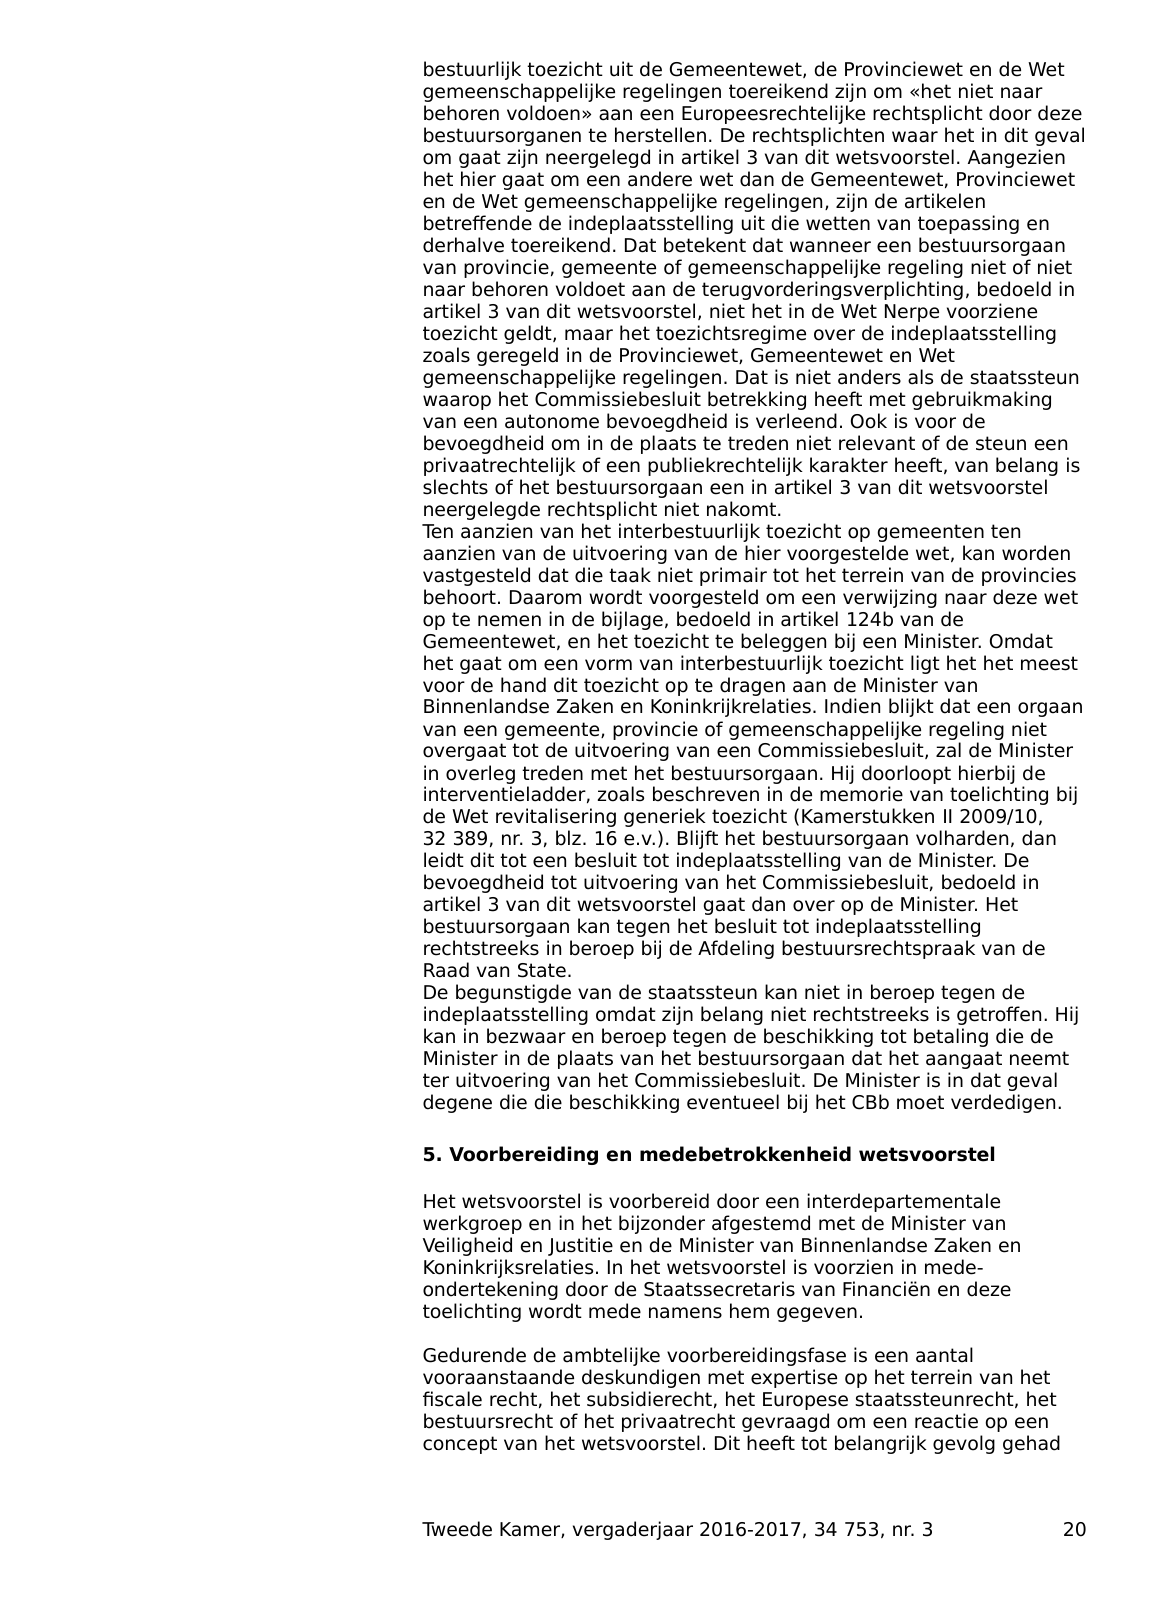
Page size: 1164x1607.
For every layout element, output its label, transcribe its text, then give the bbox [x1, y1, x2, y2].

subtitle 5. Voorbereiding en medebetrokkenheid wetsvoorstel [422, 1144, 1087, 1166]
text De begunstigde van de staatssteun kan niet in beroep tegen de indeplaatsstelling omdat zijn belang niet rechtstreeks is getroffen. Hij kan in bezwaar en beroep tegen de beschikking tot betaling die de Minister in de plaats van het bestuursorgaan dat het aangaat neemt ter uitvoering van het Commissiebesluit. De Minister is in dat geval degene die die beschikking eventueel bij het CBb moet verdedigen. [422, 982, 1087, 1114]
text Het wetsvoorstel is voorbereid door een interdepartementale werkgroep en in het bijzonder afgestemd met de Minister van Veiligheid en Justitie en de Minister van Binnenlandse Zaken en Koninkrijksrelaties. In het wetsvoorstel is voorzien in mede-ondertekening door de Staatssecretaris van Financiën en deze toelichting wordt mede namens hem gegeven. [422, 1191, 1087, 1323]
text Ten aanzien van het interbestuurlijk toezicht op gemeenten ten aanzien van de uitvoering van de hier voorgestelde wet, kan worden vastgesteld dat die taak niet primair tot het terrein van de provincies behoort. Daarom wordt voorgesteld om een verwijzing naar deze wet op te nemen in de bijlage, bedoeld in artikel 124b van de Gemeentewet, en het toezicht te beleggen bij een Minister. Omdat het gaat om een vorm van interbestuurlijk toezicht ligt het het meest voor de hand dit toezicht op te dragen aan de Minister van Binnenlandse Zaken en Koninkrijkrelaties. Indien blijkt dat een orgaan van een gemeente, provincie of gemeenschappelijke regeling niet overgaat tot de uitvoering van een Commissiebesluit, zal de Minister in overleg treden met het bestuursorgaan. Hij doorloopt hierbij de interventieladder, zoals beschreven in de memorie van toelichting bij de Wet revitalisering generiek toezicht (Kamerstukken II 2009/10, 32 389, nr. 3, blz. 16 e.v.). Blijft het bestuursorgaan volharden, dan leidt dit tot een besluit tot indeplaatsstelling van de Minister. De bevoegdheid tot uitvoering van het Commissiebesluit, bedoeld in artikel 3 van dit wetsvoorstel gaat dan over op de Minister. Het bestuursorgaan kan tegen het besluit tot indeplaatsstelling rechtstreeks in beroep bij de Afdeling bestuursrechtspraak van de Raad van State. [422, 521, 1087, 982]
text Gedurende de ambtelijke voorbereidingsfase is een aantal vooraanstaande deskundigen met expertise op het terrein van het fiscale recht, het subsidierecht, het Europese staatssteunrecht, het bestuursrecht of het privaatrecht gevraagd om een reactie op een concept van het wetsvoorstel. Dit heeft tot belangrijk gevolg gehad [422, 1345, 1087, 1455]
text bestuurlijk toezicht uit de Gemeentewet, de Provinciewet en de Wet gemeenschappelijke regelingen toereikend zijn om «het niet naar behoren voldoen» aan een Europeesrechtelijke rechtsplicht door deze bestuursorganen te herstellen. De rechtsplichten waar het in dit geval om gaat zijn neergelegd in artikel 3 van dit wetsvoorstel. Aangezien het hier gaat om een andere wet dan de Gemeentewet, Provinciewet en de Wet gemeenschappelijke regelingen, zijn de artikelen betreffende de indeplaatsstelling uit die wetten van toepassing en derhalve toereikend. Dat betekent dat wanneer een bestuursorgaan van provincie, gemeente of gemeenschappelijke regeling niet of niet naar behoren voldoet aan de terugvorderingsverplichting, bedoeld in artikel 3 van dit wetsvoorstel, niet het in de Wet Nerpe voorziene toezicht geldt, maar het toezichtsregime over de indeplaatsstelling zoals geregeld in de Provinciewet, Gemeentewet en Wet gemeenschappelijke regelingen. Dat is niet anders als de staatssteun waarop het Commissiebesluit betrekking heeft met gebruikmaking van een autonome bevoegdheid is verleend. Ook is voor de bevoegdheid om in de plaats te treden niet relevant of de steun een privaatrechtelijk of een publiekrechtelijk karakter heeft, van belang is slechts of het bestuursorgaan een in artikel 3 van dit wetsvoorstel neergelegde rechtsplicht niet nakomt. [422, 59, 1087, 521]
